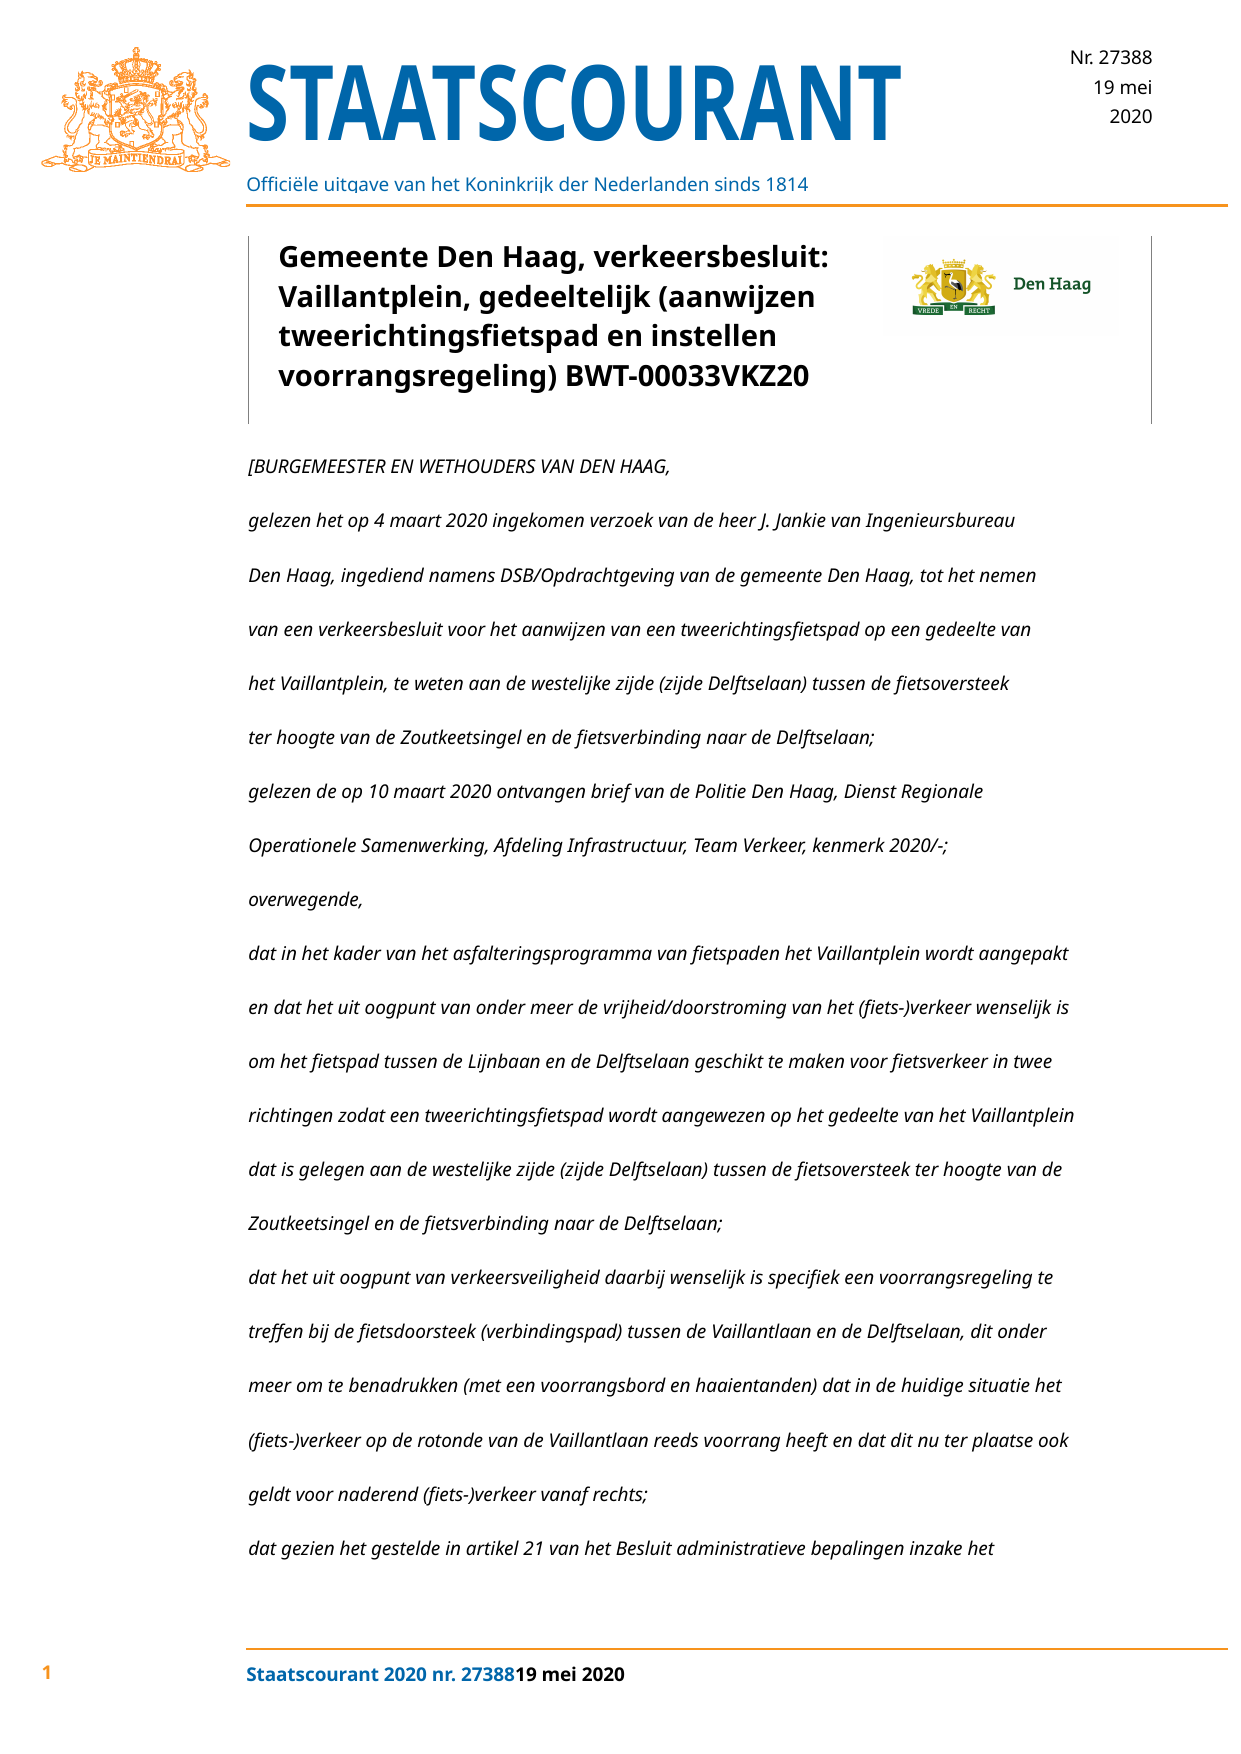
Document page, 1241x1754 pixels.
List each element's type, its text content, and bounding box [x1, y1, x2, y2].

text Den Haag, ingediend namens DSB/Opdrachtgeving van de gemeente Den Haag, tot het nemen [248, 562, 1152, 587]
table_header [850, 236, 1151, 424]
picture [882, 236, 1119, 336]
text overwegende, [248, 886, 1152, 912]
text dat is gelegen aan de westelijke zijde (zijde Delftselaan) tussen de fietsoversteek ter hoogte van de [248, 1156, 1152, 1182]
text richtingen zodat een tweerichtingsfietspad wordt aangewezen op het gedeelte van het Vaillantplein [248, 1102, 1152, 1128]
text Operationele Samenwerking, Afdeling Infrastructuur, Team Verkeer, kenmerk 2020/-; [248, 832, 1152, 858]
text meer om te benadrukken (met een voorrangsbord en haaientanden) dat in de huidige situatie het [248, 1373, 1152, 1398]
text [BURGEMEESTER EN WETHOUDERS VAN DEN HAAG, [248, 454, 1152, 479]
text Zoutkeetsingel en de fietsverbinding naar de Delftselaan; [248, 1211, 1152, 1236]
text ter hoogte van de Zoutkeetsingel en de fietsverbinding naar de Delftselaan; [248, 724, 1152, 750]
text en dat het uit oogpunt van onder meer de vrijheid/doorstroming van het (fiets-)verkeer wenselijk is [248, 994, 1152, 1020]
text gelezen het op 4 maart 2020 ingekomen verzoek van de heer J. Jankie van Ingenieursbureau [248, 508, 1152, 533]
text om het fietspad tussen de Lijnbaan en de Delftselaan geschikt te maken voor fietsverkeer in twee [248, 1048, 1152, 1074]
text geldt voor naderend (fiets-)verkeer vanaf rechts; [248, 1481, 1152, 1507]
picture [41, 47, 231, 172]
text dat het uit oogpunt van verkeersveiligheid daarbij wenselijk is specifiek een voorrangsregeling te [248, 1264, 1152, 1290]
text dat in het kader van het asfalteringsprogramma van fietspaden het Vaillantplein wordt aangepakt [248, 940, 1152, 966]
text het Vaillantplein, te weten aan de westelijke zijde (zijde Delftselaan) tussen de fietsoversteek [248, 670, 1152, 696]
table_header Gemeente Den Haag, verkeersbesluit: Vaillantplein, gedeeltelijk (aanwijzen tweerichtingsfietspad en instellen voorrangsregeling) BWT-00033VKZ20 [249, 236, 850, 424]
text van een verkeersbesluit voor het aanwijzen van een tweerichtingsfietspad op een gedeelte van [248, 616, 1152, 642]
text dat gezien het gestelde in artikel 21 van het Besluit administratieve bepalingen inzake het [248, 1535, 1152, 1561]
text (fiets-)verkeer op de rotonde van de Vaillantlaan reeds voorrang heeft en dat dit nu ter plaatse ook [248, 1427, 1152, 1452]
text treffen bij de fietsdoorsteek (verbindingspad) tussen de Vaillantlaan en de Delftselaan, dit onder [248, 1319, 1152, 1344]
text gelezen de op 10 maart 2020 ontvangen brief van de Politie Den Haag, Dienst Regionale [248, 778, 1152, 804]
